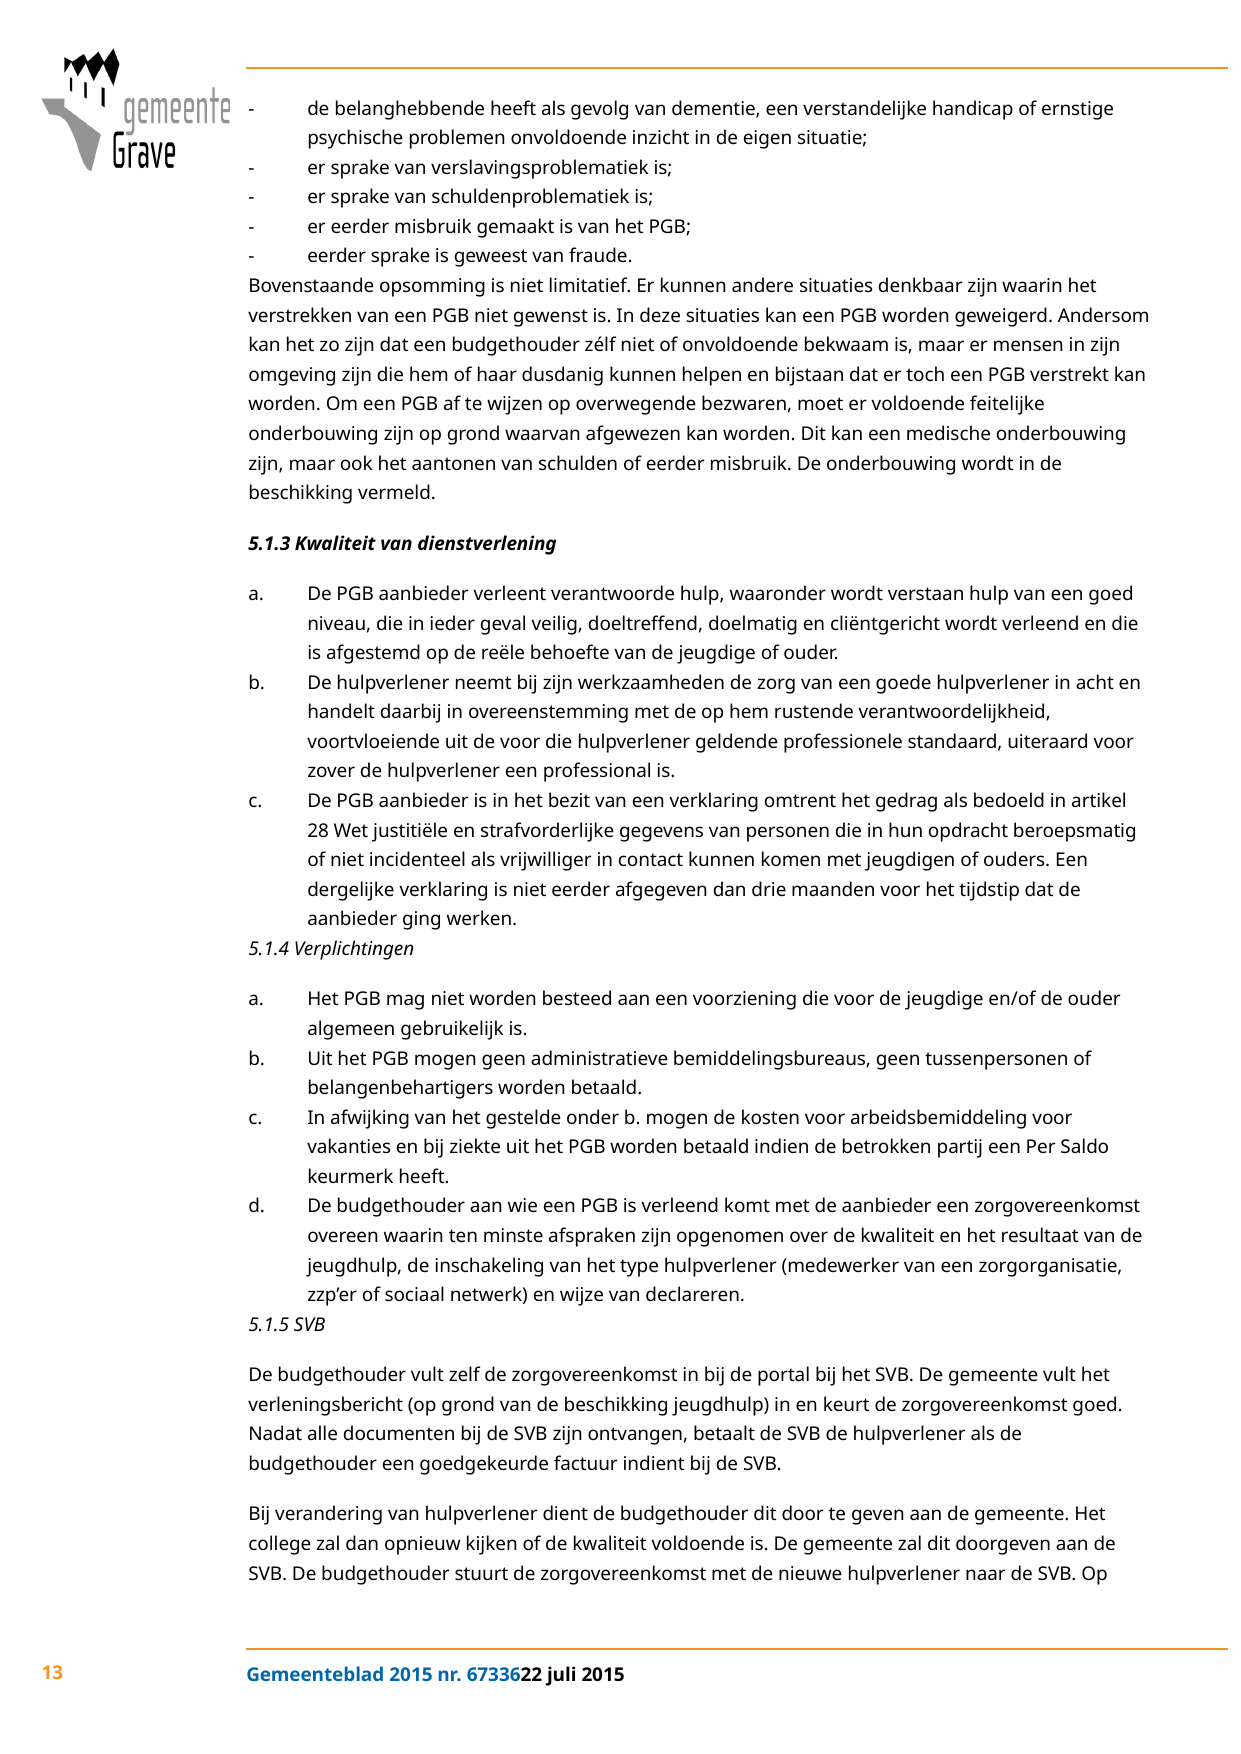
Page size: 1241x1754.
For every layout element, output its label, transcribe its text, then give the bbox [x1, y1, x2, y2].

text 5.1.4 Verplichtingen [248, 935, 1152, 961]
text 5.1.3 Kwaliteit van dienstverlening [248, 530, 1152, 556]
picture [41, 47, 231, 172]
list In afwijking van het gestelde onder b. mogen de kosten voor arbeidsbemiddeling voor vakanties en bij ziekte uit het PGB worden betaald indien de betrokken partij een Per Saldo keurmerk heeft. [248, 1104, 1152, 1189]
list De hulpverlener neemt bij zijn werkzaamheden de zorg van een goede hulpverlener in acht en handelt daarbij in overeenstemming met de op hem rustende verantwoordelijkheid, voortvloeiende uit de voor die hulpverlener geldende professionele standaard, uiteraard voor zover de hulpverlener een professional is. [248, 669, 1152, 783]
list Uit het PGB mogen geen administratieve bemiddelingsbureaus, geen tussenpersonen of belangenbehartigers worden betaald. [248, 1045, 1152, 1100]
list er sprake van verslavingsproblematiek is; [248, 154, 1152, 180]
list er eerder misbruik gemaakt is van het PGB; [248, 213, 1152, 239]
list De PGB aanbieder verleent verantwoorde hulp, waaronder wordt verstaan hulp van een goed niveau, die in ieder geval veilig, doeltreffend, doelmatig en cliëntgericht wordt verleend en die is afgestemd op de reële behoefte van de jeugdige of ouder. [248, 580, 1152, 665]
text 5.1.5 SVB [248, 1311, 1152, 1337]
list De budgethouder aan wie een PGB is verleend komt met de aanbieder een zorgovereenkomst overeen waarin ten minste afspraken zijn opgenomen over de kwaliteit en het resultaat van de jeugdhulp, de inschakeling van het type hulpverlener (medewerker van een zorgorganisatie, zzp’er of sociaal netwerk) en wijze van declareren. [248, 1193, 1152, 1307]
list er sprake van schuldenproblematiek is; [248, 183, 1152, 209]
list Het PGB mag niet worden besteed aan een voorziening die voor de jeugdige en/of de ouder algemeen gebruikelijk is. [248, 986, 1152, 1041]
list De PGB aanbieder is in het bezit van een verklaring omtrent het gedrag als bedoeld in artikel 28 Wet justitiële en strafvorderlijke gegevens van personen die in hun opdracht beroepsmatig of niet incidenteel als vrijwilliger in contact kunnen komen met jeugdigen of ouders. Een dergelijke verklaring is niet eerder afgegeven dan drie maanden voor het tijdstip dat de aanbieder ging werken. [248, 787, 1152, 931]
text Bij verandering van hulpverlener dient de budgethouder dit door te geven aan de gemeente. Het college zal dan opnieuw kijken of de kwaliteit voldoende is. De gemeente zal dit doorgeven aan de SVB. De budgethouder stuurt de zorgovereenkomst met de nieuwe hulpverlener naar de SVB. Op [248, 1501, 1152, 1586]
text De budgethouder vult zelf de zorgovereenkomst in bij de portal bij het SVB. De gemeente vult het verleningsbericht (op grond van de beschikking jeugdhulp) in en keurt de zorgovereenkomst goed. Nadat alle documenten bij de SVB zijn ontvangen, betaalt de SVB de hulpverlener als de budgethouder een goedgekeurde factuur indient bij de SVB. [248, 1361, 1152, 1476]
text Bovenstaande opsomming is niet limitatief. Er kunnen andere situaties denkbaar zijn waarin het verstrekken van een PGB niet gewenst is. In deze situaties kan een PGB worden geweigerd. Andersom kan het zo zijn dat een budgethouder zélf niet of onvoldoende bekwaam is, maar er mensen in zijn omgeving zijn die hem of haar dusdanig kunnen helpen en bijstaan dat er toch een PGB verstrekt kan worden. Om een PGB af te wijzen op overwegende bezwaren, moet er voldoende feitelijke onderbouwing zijn op grond waarvan afgewezen kan worden. Dit kan een medische onderbouwing zijn, maar ook het aantonen van schulden of eerder misbruik. De onderbouwing wordt in de beschikking vermeld. [248, 272, 1152, 505]
list eerder sprake is geweest van fraude. [248, 243, 1152, 268]
list de belanghebbende heeft als gevolg van dementie, een verstandelijke handicap of ernstige psychische problemen onvoldoende inzicht in de eigen situatie; [248, 95, 1152, 150]
